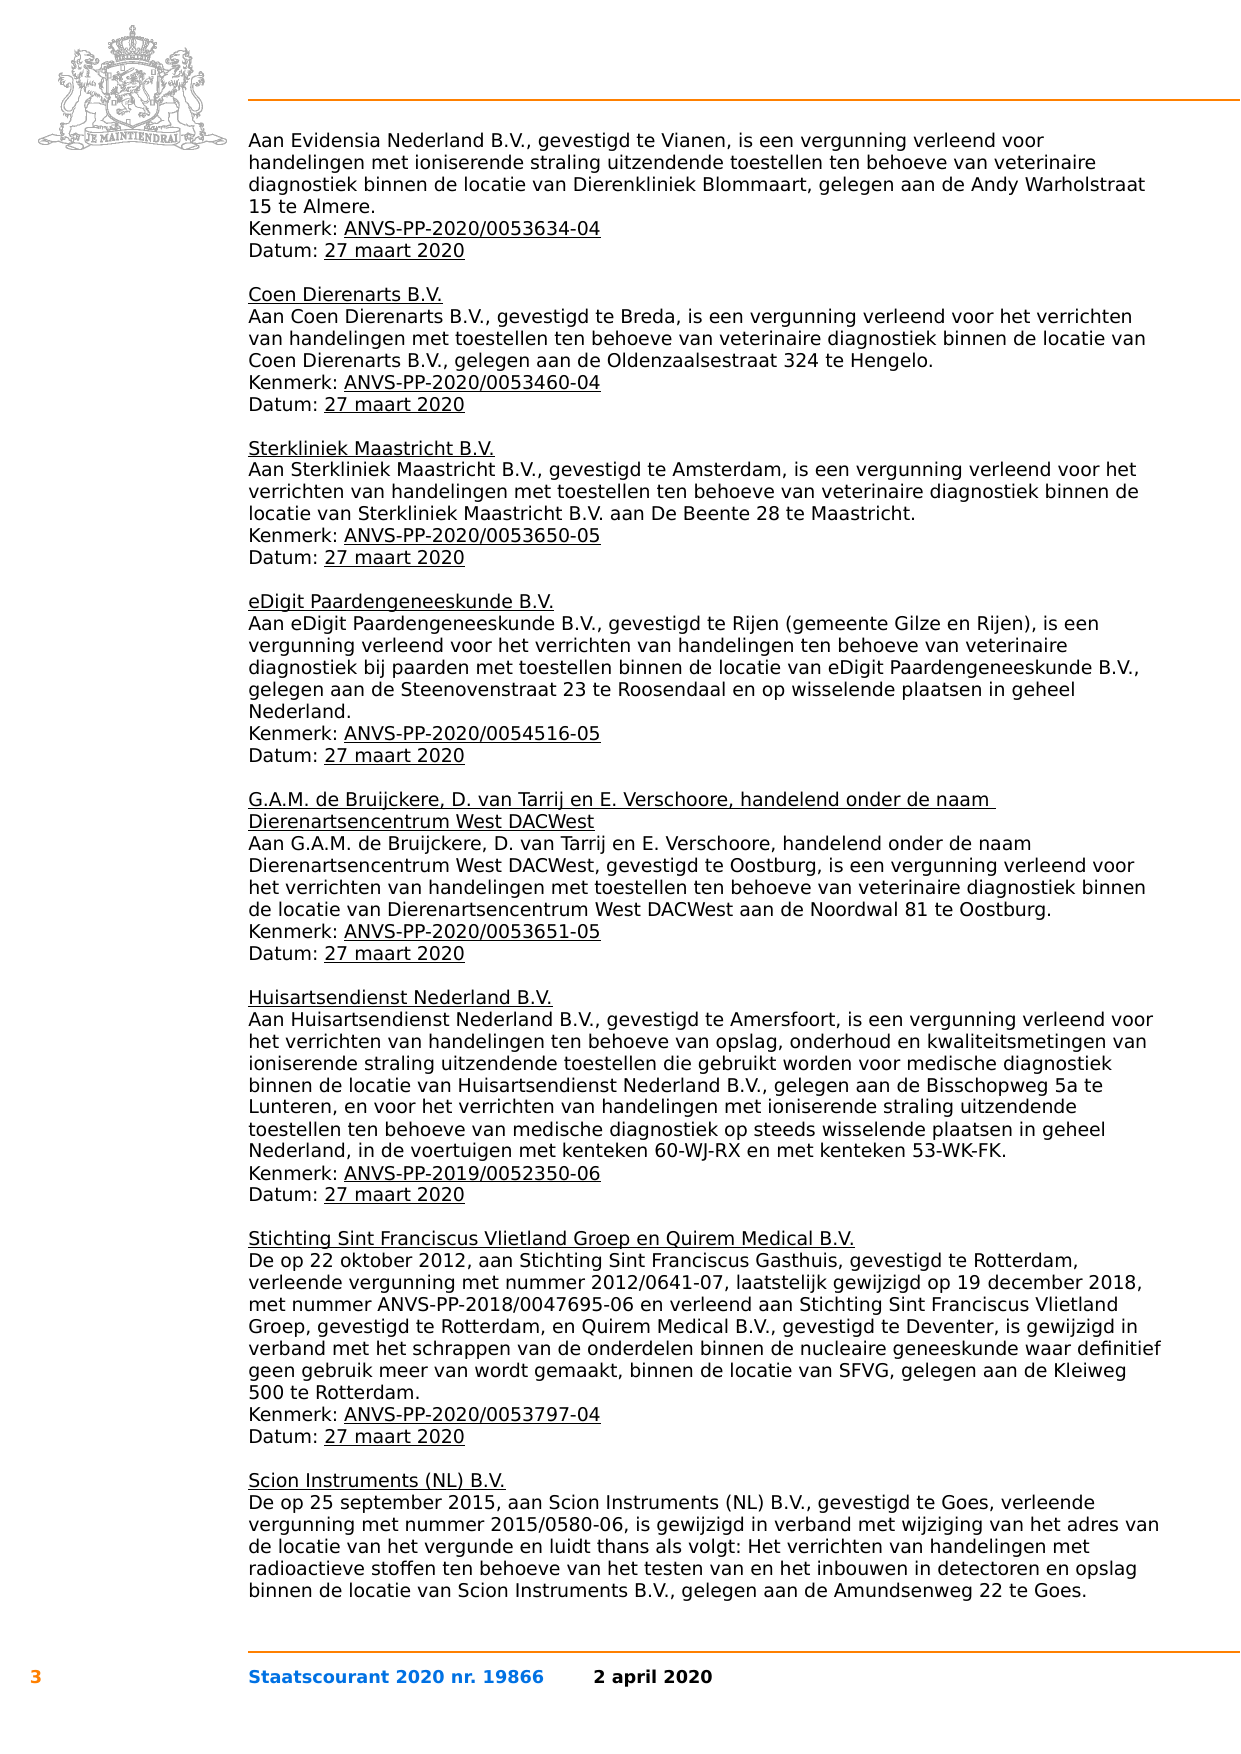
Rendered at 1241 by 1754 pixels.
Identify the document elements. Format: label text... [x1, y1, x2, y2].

text De op 25 september 2015, aan Scion Instruments (NL) B.V., gevestigd te Goes, verleende vergunning met nummer 2015/0580-06, is gewijzigd in verband met wijziging van het adres van de locatie van het vergunde en luidt thans als volgt: Het verrichten van handelingen met radioactieve stoffen ten behoeve van het testen van en het inbouwen in detectoren en opslag binnen de locatie van Scion Instruments B.V., gelegen aan de Amundsenweg 22 te Goes. [248, 1492, 1163, 1602]
text Kenmerk: ANVS-PP-2020/0053650-05 [248, 525, 1163, 547]
text Kenmerk: ANVS-PP-2020/0053797-04 [248, 1404, 1163, 1426]
text Kenmerk: ANVS-PP-2020/0053460-04 [248, 372, 1163, 393]
text Aan eDigit Paardengeneeskunde B.V., gevestigd te Rijen (gemeente Gilze en Rijen), is een vergunning verleend voor het verrichten van handelingen ten behoeve van veterinaire diagnostiek bij paarden met toestellen binnen de locatie van eDigit Paardengeneeskunde B.V., gelegen aan de Steenovenstraat 23 te Roosendaal en op wisselende plaatsen in geheel Nederland. [248, 613, 1163, 723]
text De op 22 oktober 2012, aan Stichting Sint Franciscus Gasthuis, gevestigd te Rotterdam, verleende vergunning met nummer 2012/0641-07, laatstelijk gewijzigd op 19 december 2018, met nummer ANVS-PP-2018/0047695-06 en verleend aan Stichting Sint Franciscus Vlietland Groep, gevestigd te Rotterdam, en Quirem Medical B.V., gevestigd te Deventer, is gewijzigd in verband met het schrappen van de onderdelen binnen de nucleaire geneeskunde waar definitief geen gebruik meer van wordt gemaakt, binnen de locatie van SFVG, gelegen aan de Kleiweg 500 te Rotterdam. [248, 1250, 1163, 1404]
text Aan Coen Dierenarts B.V., gevestigd te Breda, is een vergunning verleend voor het verrichten van handelingen met toestellen ten behoeve van veterinaire diagnostiek binnen de locatie van Coen Dierenarts B.V., gelegen aan de Oldenzaalsestraat 324 te Hengelo. [248, 306, 1163, 372]
text Datum: 27 maart 2020 [248, 547, 1163, 569]
picture [38, 25, 227, 150]
text Datum: 27 maart 2020 [248, 1426, 1163, 1448]
text Kenmerk: ANVS-PP-2020/0054516-05 [248, 723, 1163, 745]
text Datum: 27 maart 2020 [248, 745, 1163, 767]
text Datum: 27 maart 2020 [248, 393, 1163, 416]
text Kenmerk: ANVS-PP-2019/0052350-06 [248, 1162, 1163, 1184]
text Kenmerk: ANVS-PP-2020/0053651-05 [248, 921, 1163, 943]
text Scion Instruments (NL) B.V. [248, 1470, 1163, 1492]
text Stichting Sint Franciscus Vlietland Groep en Quirem Medical B.V. [248, 1228, 1163, 1250]
text Aan Evidensia Nederland B.V., gevestigd te Vianen, is een vergunning verleend voor handelingen met ioniserende straling uitzendende toestellen ten behoeve van veterinaire diagnostiek binnen de locatie van Dierenkliniek Blommaart, gelegen aan de Andy Warholstraat 15 te Almere. [248, 130, 1163, 218]
text Kenmerk: ANVS-PP-2020/0053634-04 [248, 218, 1163, 240]
text Datum: 27 maart 2020 [248, 240, 1163, 262]
text Aan G.A.M. de Bruijckere, D. van Tarrij en E. Verschoore, handelend onder de naam Dierenartsencentrum West DACWest, gevestigd te Oostburg, is een vergunning verleend voor het verrichten van handelingen met toestellen ten behoeve van veterinaire diagnostiek binnen de locatie van Dierenartsencentrum West DACWest aan de Noordwal 81 te Oostburg. [248, 833, 1163, 921]
text Aan Sterkliniek Maastricht B.V., gevestigd te Amsterdam, is een vergunning verleend voor het verrichten van handelingen met toestellen ten behoeve van veterinaire diagnostiek binnen de locatie van Sterkliniek Maastricht B.V. aan De Beente 28 te Maastricht. [248, 459, 1163, 525]
text G.A.M. de Bruijckere, D. van Tarrij en E. Verschoore, handelend onder de naam Dierenartsencentrum West DACWest [248, 789, 1163, 833]
text Huisartsendienst Nederland B.V. [248, 987, 1163, 1008]
text Aan Huisartsendienst Nederland B.V., gevestigd te Amersfoort, is een vergunning verleend voor het verrichten van handelingen ten behoeve van opslag, onderhoud en kwaliteitsmetingen van ioniserende straling uitzendende toestellen die gebruikt worden voor medische diagnostiek binnen de locatie van Huisartsendienst Nederland B.V., gelegen aan de Bisschopweg 5a te Lunteren, en voor het verrichten van handelingen met ioniserende straling uitzendende toestellen ten behoeve van medische diagnostiek op steeds wisselende plaatsen in geheel Nederland, in de voertuigen met kenteken 60-WJ-RX en met kenteken 53-WK-FK. [248, 1008, 1163, 1162]
text Datum: 27 maart 2020 [248, 1184, 1163, 1206]
text eDigit Paardengeneeskunde B.V. [248, 591, 1163, 613]
text Sterkliniek Maastricht B.V. [248, 437, 1163, 459]
text Coen Dierenarts B.V. [248, 284, 1163, 306]
text Datum: 27 maart 2020 [248, 943, 1163, 965]
